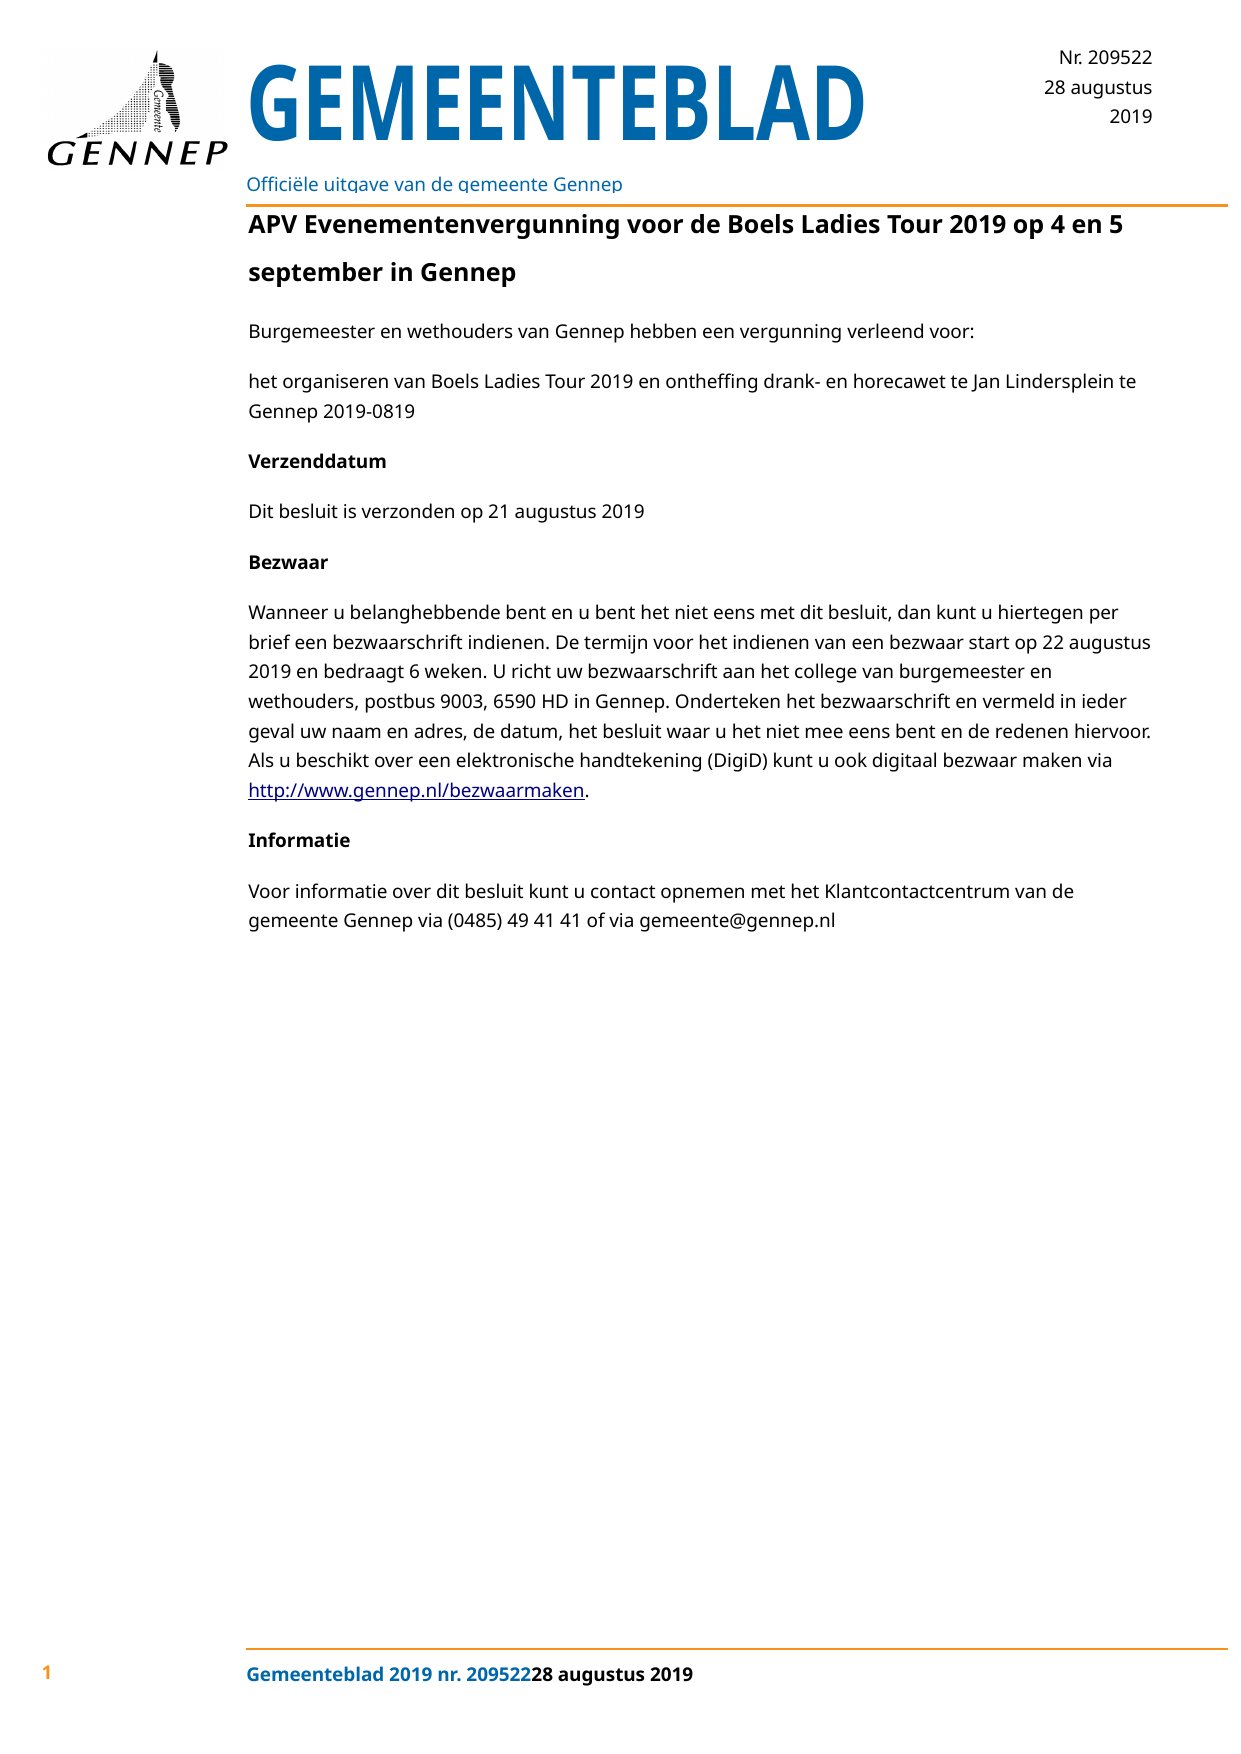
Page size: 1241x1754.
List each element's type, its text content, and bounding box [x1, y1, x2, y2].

text Bezwaar [248, 549, 1152, 575]
text Verzenddatum [248, 448, 1152, 474]
picture [41, 47, 231, 172]
text APV Evenementenvergunning voor de Boels Ladies Tour 2019 op 4 en 5 september in Gennep [248, 207, 1152, 288]
text Informatie [248, 827, 1152, 853]
text Dit besluit is verzonden op 21 augustus 2019 [248, 499, 1152, 524]
text Wanneer u belanghebbende bent en u bent het niet eens met dit besluit, dan kunt u hiertegen per brief een bezwaarschrift indienen. De termijn voor het indienen van een bezwaar start op 22 augustus 2019 en bedraagt 6 weken. U richt uw bezwaarschrift aan het college van burgemeester en wethouders, postbus 9003, 6590 HD in Gennep. Onderteken het bezwaarschrift en vermeld in ieder geval uw naam en adres, de datum, het besluit waar u het niet mee eens bent en de redenen hiervoor. Als u beschikt over een elektronische handtekening (DigiD) kunt u ook digitaal bezwaar maken via http://www.gennep.nl/bezwaarmaken. [248, 599, 1152, 803]
text Voor informatie over dit besluit kunt u contact opnemen met het Klantcontactcentrum van de gemeente Gennep via (0485) 49 41 41 of via gemeente@gennep.nl [248, 878, 1152, 933]
text het organiseren van Boels Ladies Tour 2019 en ontheffing drank- en horecawet te Jan Lindersplein te Gennep 2019-0819 [248, 368, 1152, 424]
text Burgemeester en wethouders van Gennep hebben een vergunning verleend voor: [248, 318, 1152, 344]
